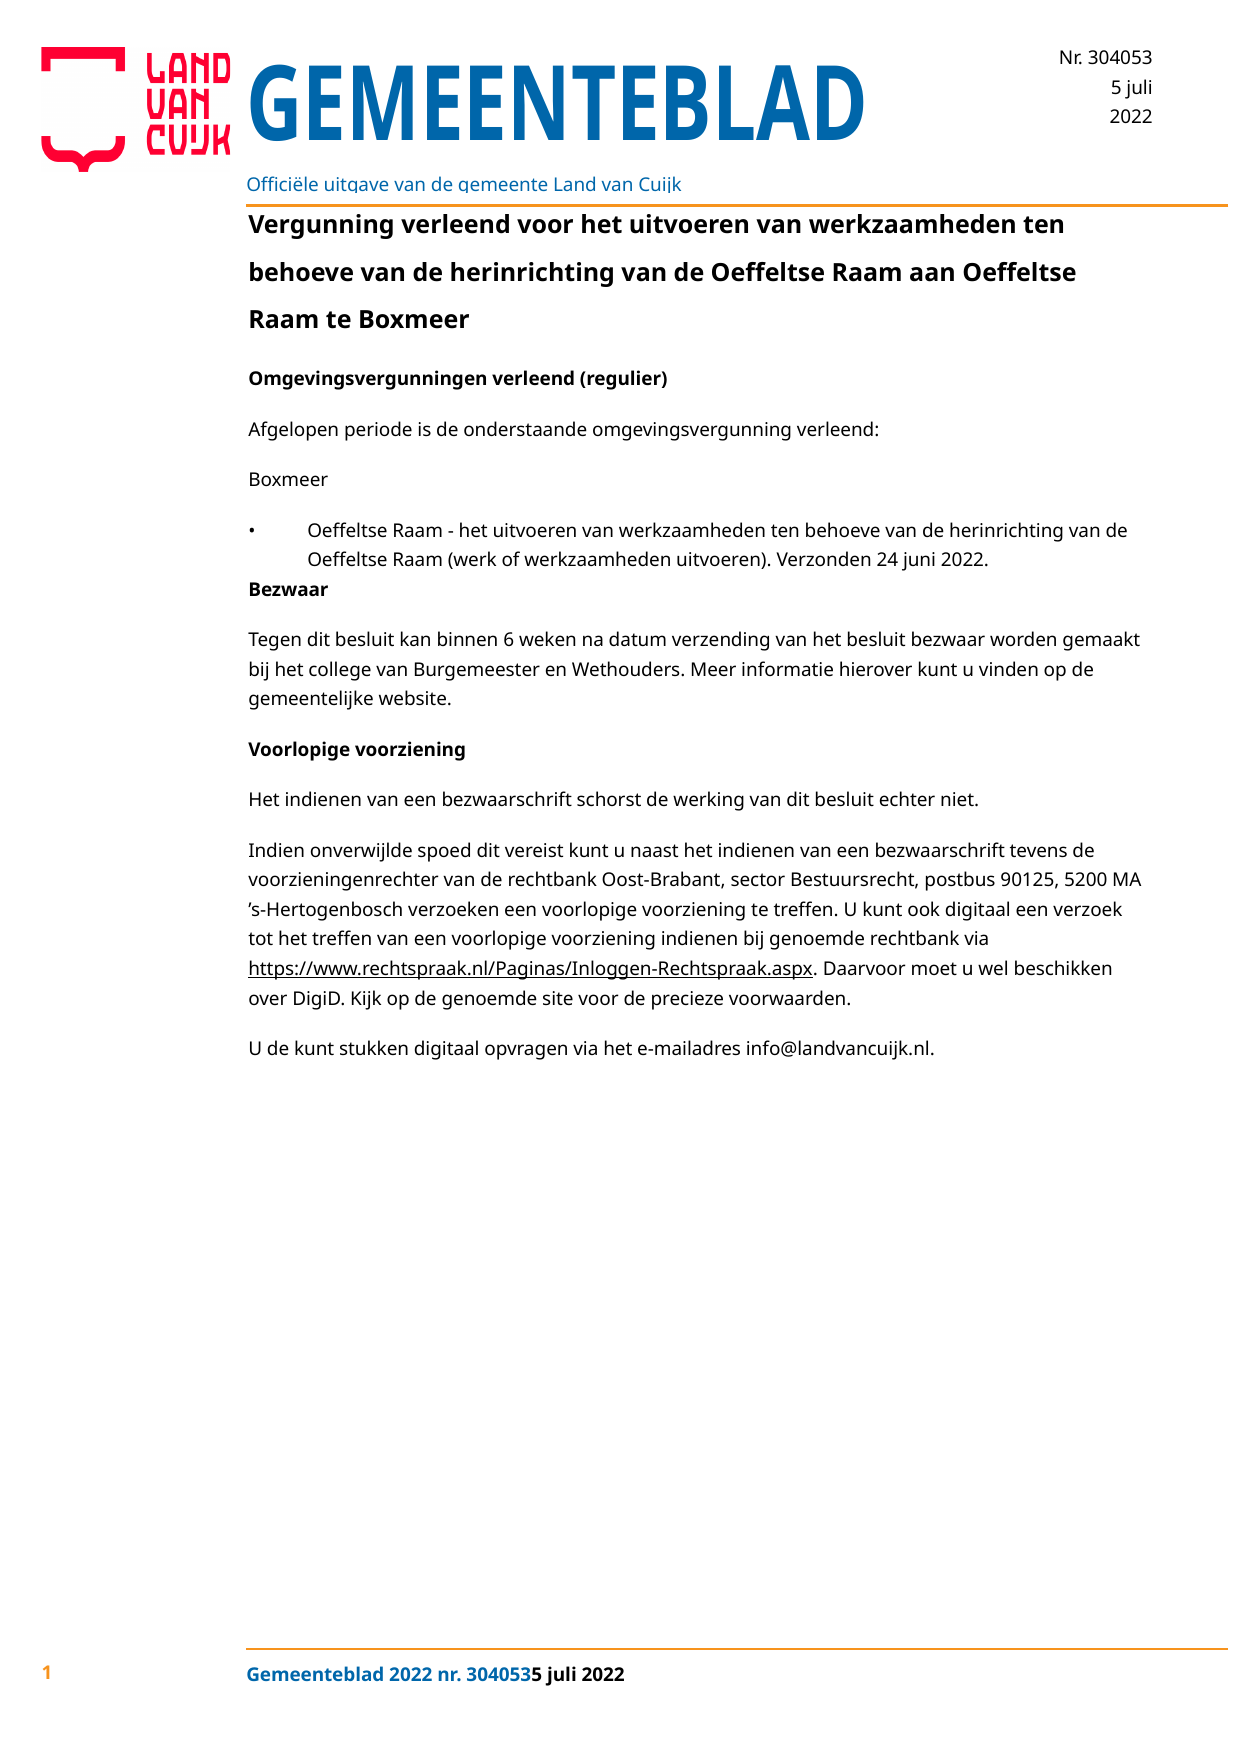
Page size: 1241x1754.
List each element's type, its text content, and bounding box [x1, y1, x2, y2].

text U de kunt stukken digitaal opvragen via het e-mailadres info@landvancuijk.nl. [248, 1035, 1152, 1061]
picture [41, 47, 231, 172]
text Het indienen van een bezwaarschrift schorst de werking van dit besluit echter niet. [248, 786, 1152, 812]
text Boxmeer [248, 466, 1152, 492]
text Indien onverwijlde spoed dit vereist kunt u naast het indienen van een bezwaarschrift tevens de voorzieningenrechter van de rechtbank Oost-Brabant, sector Bestuursrecht, postbus 90125, 5200 MA ’s-Hertogenbosch verzoeken een voorlopige voorziening te treffen. U kunt ook digitaal een verzoek tot het treffen van een voorlopige voorziening indienen bij genoemde rechtbank via https://www.rechtspraak.nl/Paginas/Inloggen-Rechtspraak.aspx. Daarvoor moet u wel beschikken over DigiD. Kijk op de genoemde site voor de precieze voorwaarden. [248, 837, 1152, 1010]
text Vergunning verleend voor het uitvoeren van werkzaamheden ten behoeve van de herinrichting van de Oeffeltse Raam aan Oeffeltse Raam te Boxmeer [248, 207, 1152, 336]
text Afgelopen periode is de onderstaande omgevingsvergunning verleend: [248, 416, 1152, 442]
text Voorlopige voorziening [248, 736, 1152, 762]
text Bezwaar [248, 576, 1152, 602]
text Omgevingsvergunningen verleend (regulier) [248, 366, 1152, 391]
text Tegen dit besluit kan binnen 6 weken na datum verzending van het besluit bezwaar worden gemaakt bij het college van Burgemeester en Wethouders. Meer informatie hierover kunt u vinden op de gemeentelijke website. [248, 626, 1152, 711]
list Oeffeltse Raam - het uitvoeren van werkzaamheden ten behoeve van de herinrichting van de Oeffeltse Raam (werk of werkzaamheden uitvoeren). Verzonden 24 juni 2022. [248, 517, 1152, 572]
